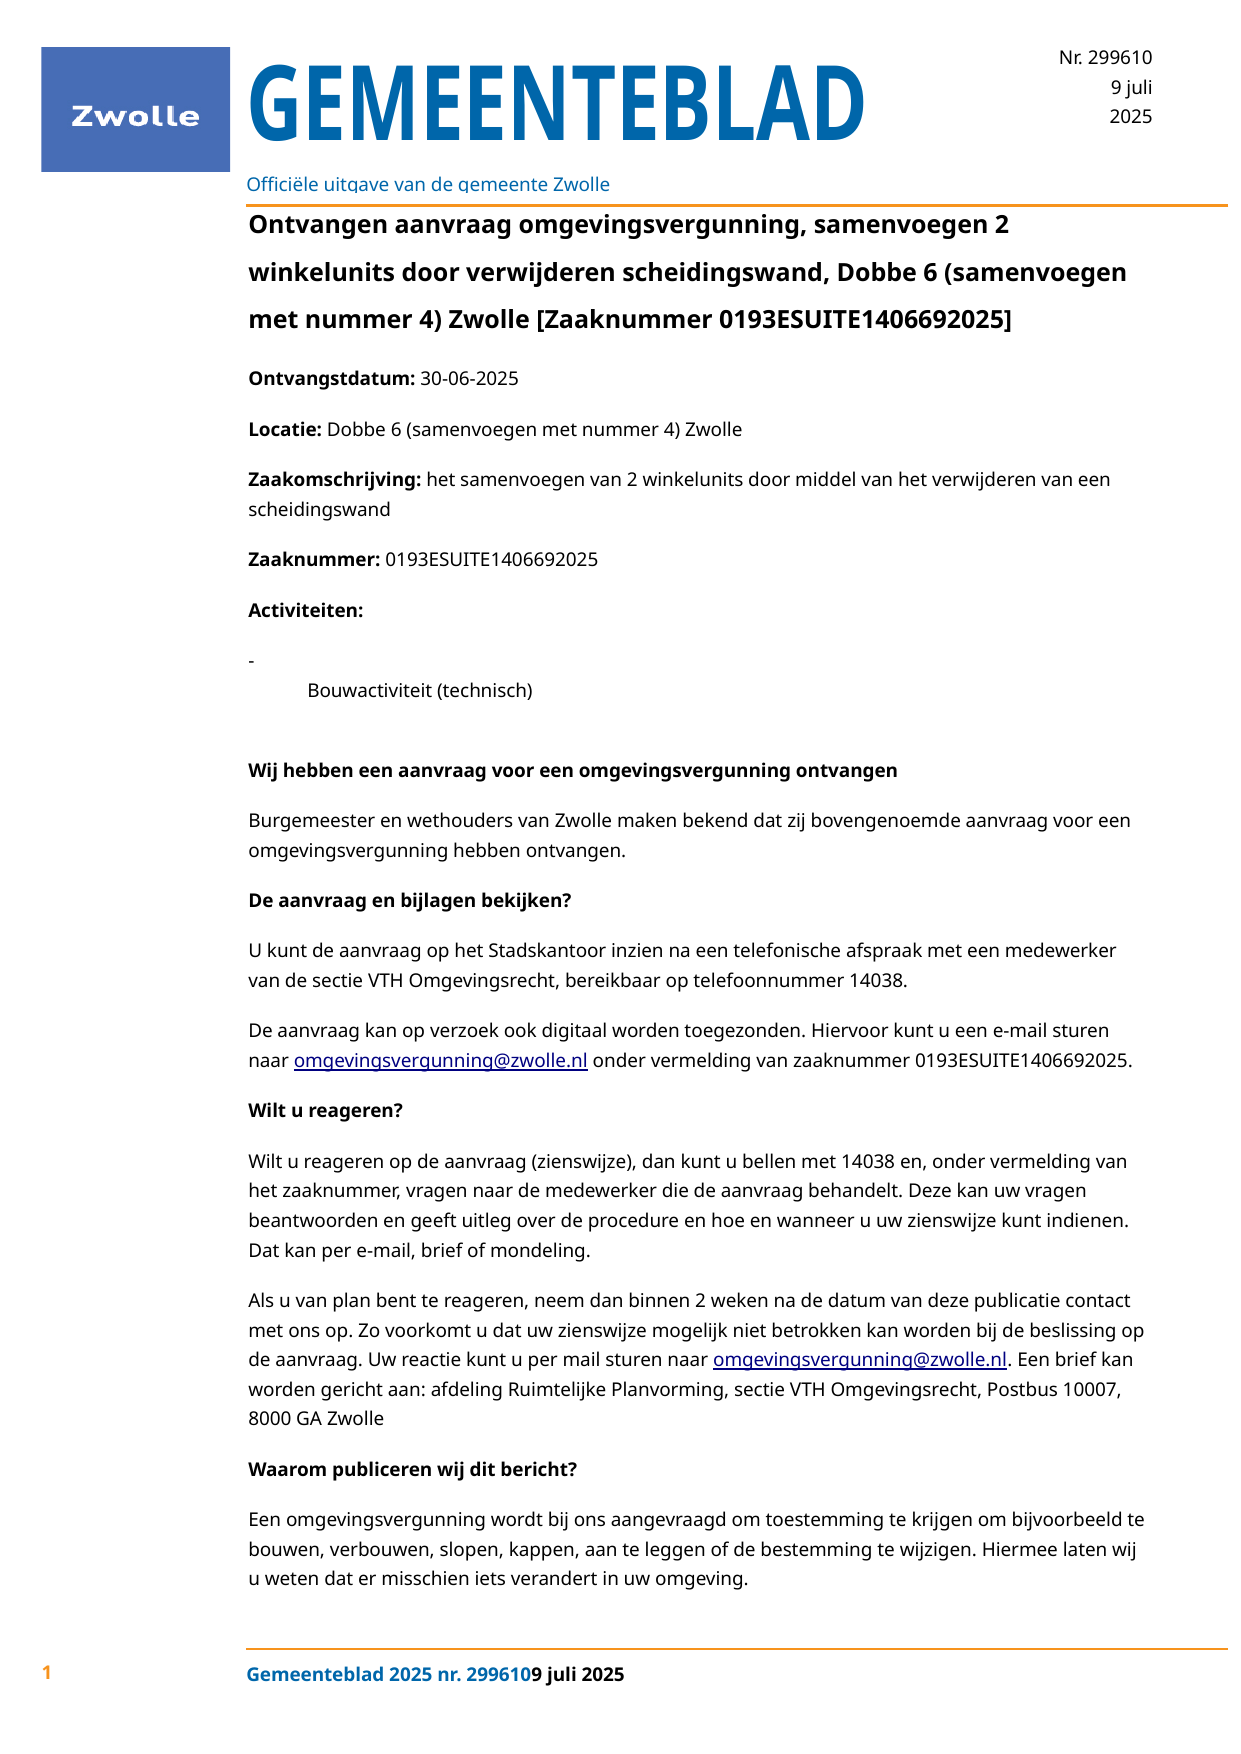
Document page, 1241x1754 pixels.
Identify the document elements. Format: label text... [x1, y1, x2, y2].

text Ontvangen aanvraag omgevingsvergunning, samenvoegen 2 winkelunits door verwijderen scheidingswand, Dobbe 6 (samenvoegen met nummer 4) Zwolle [Zaaknummer 0193ESUITE1406692025] [248, 207, 1152, 336]
list Bouwactiviteit (technisch) [248, 677, 1152, 702]
text Activiteiten: [248, 597, 1152, 622]
picture [41, 47, 231, 172]
text De aanvraag en bijlagen bekijken? [248, 887, 1152, 913]
text Als u van plan bent te reageren, neem dan binnen 2 weken na de datum van deze publicatie contact met ons op. Zo voorkomt u dat uw zienswijze mogelijk niet betrokken kan worden bij de beslissing op de aanvraag. Uw reactie kunt u per mail sturen naar omgevingsvergunning@zwolle.nl. Een brief kan worden gericht aan: afdeling Ruimtelijke Planvorming, sectie VTH Omgevingsrecht, Postbus 10007, 8000 GA Zwolle [248, 1287, 1152, 1431]
text De aanvraag kan op verzoek ook digitaal worden toegezonden. Hiervoor kunt u een e-mail sturen naar omgevingsvergunning@zwolle.nl onder vermelding van zaaknummer 0193ESUITE1406692025. [248, 1018, 1152, 1073]
text Locatie: Dobbe 6 (samenvoegen met nummer 4) Zwolle [248, 416, 1152, 442]
text U kunt de aanvraag op het Stadskantoor inzien na een telefonische afspraak met een medewerker van de sectie VTH Omgevingsrecht, bereikbaar op telefoonnummer 14038. [248, 938, 1152, 993]
text Burgemeester en wethouders van Zwolle maken bekend dat zij bovengenoemde aanvraag voor een omgevingsvergunning hebben ontvangen. [248, 807, 1152, 862]
text Wilt u reageren op de aanvraag (zienswijze), dan kunt u bellen met 14038 en, onder vermelding van het zaaknummer, vragen naar de medewerker die de aanvraag behandelt. Deze kan uw vragen beantwoorden en geeft uitleg over de procedure en hoe en wanneer u uw zienswijze kunt indienen. Dat kan per e-mail, brief of mondeling. [248, 1148, 1152, 1262]
text Wij hebben een aanvraag voor een omgevingsvergunning ontvangen [248, 757, 1152, 782]
text Een omgevingsvergunning wordt bij ons aangevraagd om toestemming te krijgen om bijvoorbeeld te bouwen, verbouwen, slopen, kappen, aan te leggen of de bestemming te wijzigen. Hiermee laten wij u weten dat er misschien iets verandert in uw omgeving. [248, 1506, 1152, 1591]
text Wilt u reageren? [248, 1098, 1152, 1123]
text Zaakomschrijving: het samenvoegen van 2 winkelunits door middel van het verwijderen van een scheidingswand [248, 466, 1152, 522]
text Waarom publiceren wij dit bericht? [248, 1456, 1152, 1482]
text Zaaknummer: 0193ESUITE1406692025 [248, 546, 1152, 572]
text Ontvangstdatum: 30-06-2025 [248, 366, 1152, 391]
